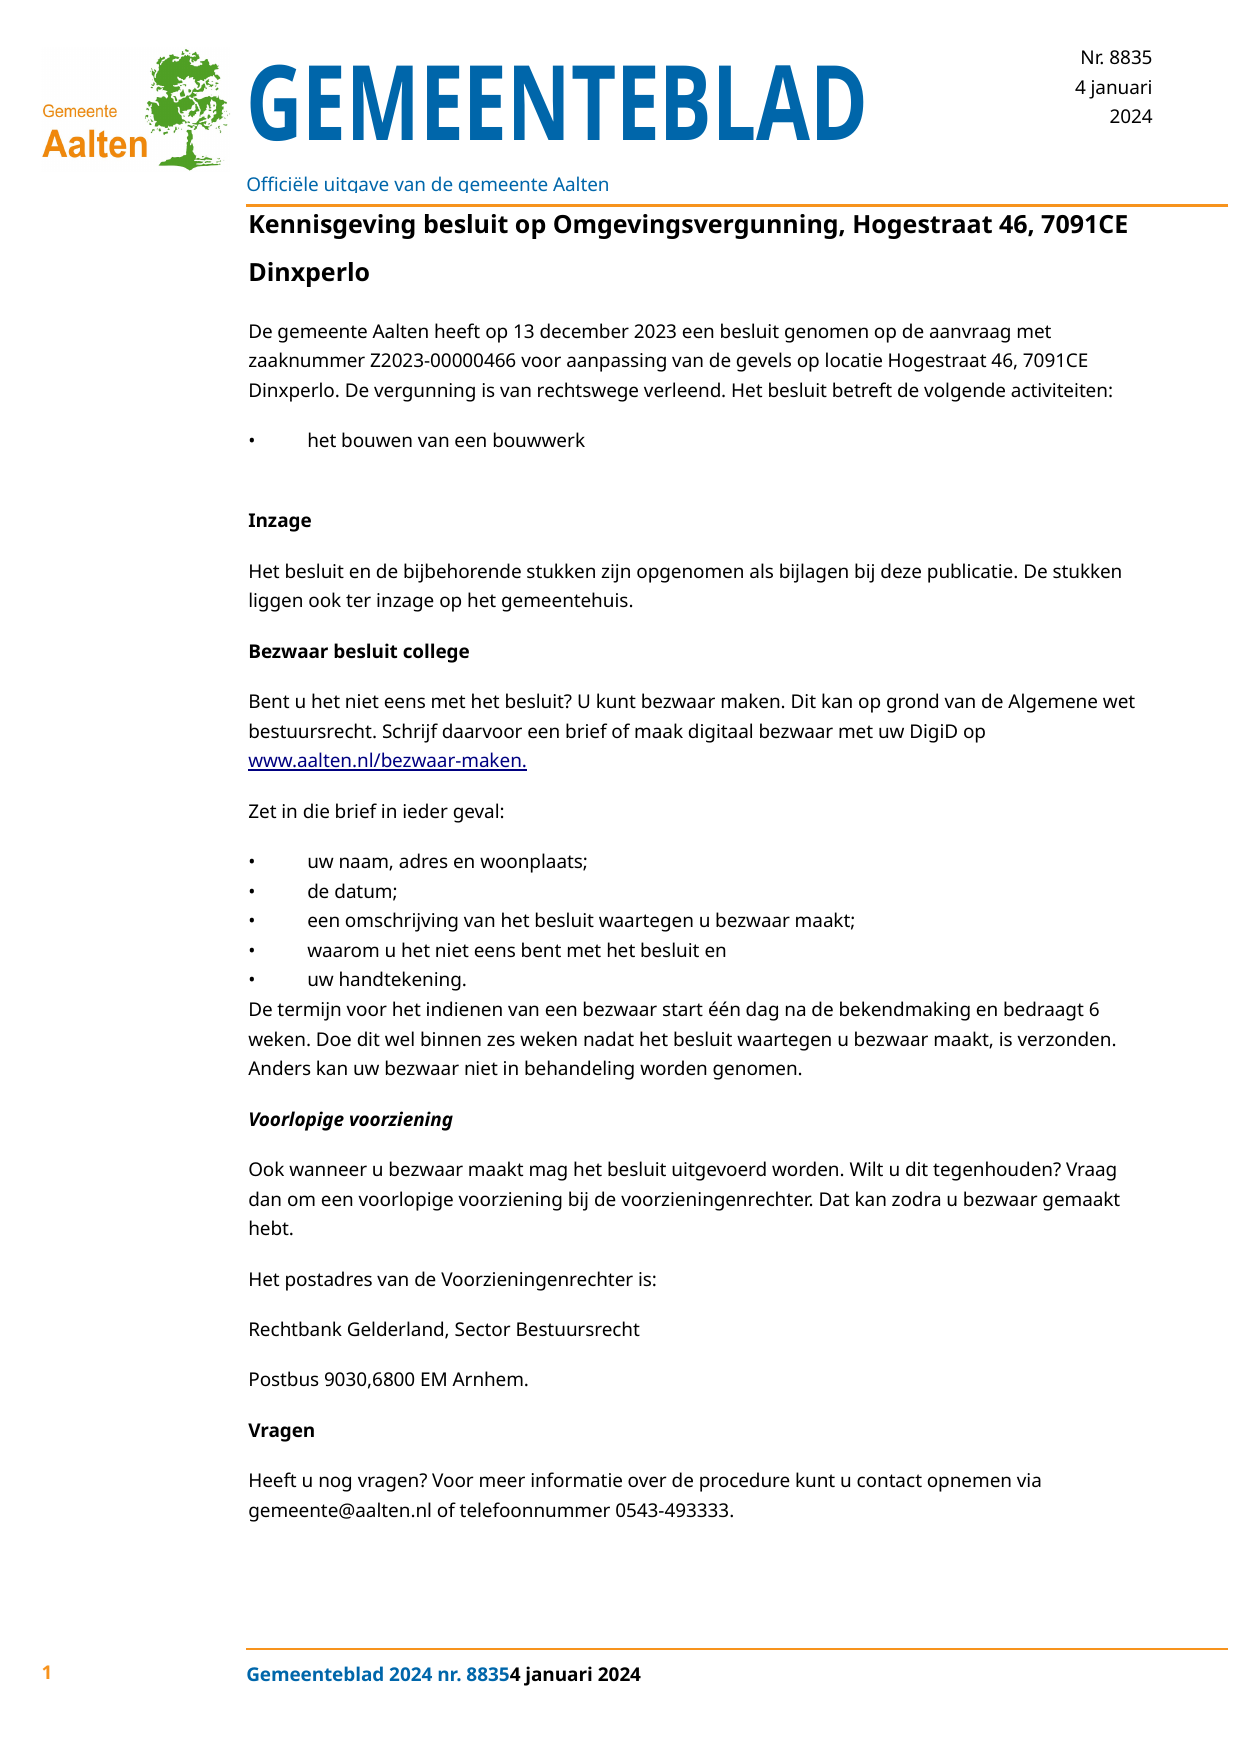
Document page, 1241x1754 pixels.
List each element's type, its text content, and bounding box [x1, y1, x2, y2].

list uw naam, adres en woonplaats; [248, 848, 1152, 874]
list de datum; [248, 878, 1152, 904]
text Zet in die brief in ieder geval: [248, 798, 1152, 824]
text Bent u het niet eens met het besluit? U kunt bezwaar maken. Dit kan op grond van de Algemene wet bestuursrecht. Schrijf daarvoor een brief of maak digitaal bezwaar met uw DigiD op www.aalten.nl/bezwaar-maken. [248, 688, 1152, 773]
text Vragen [248, 1417, 1152, 1443]
text Postbus 9030,6800 EM Arnhem. [248, 1367, 1152, 1392]
text Heeft u nog vragen? Voor meer informatie over de procedure kunt u contact opnemen via gemeente@aalten.nl of telefoonnummer 0543-493333. [248, 1467, 1152, 1523]
list het bouwen van een bouwwerk [248, 427, 1152, 453]
text Voorlopige voorziening [248, 1106, 1152, 1132]
text Inzage [248, 507, 1152, 533]
text De gemeente Aalten heeft op 13 december 2023 een besluit genomen op de aanvraag met zaaknummer Z2023-00000466 voor aanpassing van de gevels op locatie Hogestraat 46, 7091CE Dinxperlo. De vergunning is van rechtswege verleend. Het besluit betreft de volgende activiteiten: [248, 318, 1152, 403]
list uw handtekening. [248, 967, 1152, 992]
text Het besluit en de bijbehorende stukken zijn opgenomen als bijlagen bij deze publicatie. De stukken liggen ook ter inzage op het gemeentehuis. [248, 558, 1152, 613]
list een omschrijving van het besluit waartegen u bezwaar maakt; [248, 907, 1152, 933]
text Kennisgeving besluit op Omgevingsvergunning, Hogestraat 46, 7091CE Dinxperlo [248, 207, 1152, 288]
text Het postadres van de Voorzieningenrechter is: [248, 1266, 1152, 1292]
list waarom u het niet eens bent met het besluit en [248, 937, 1152, 963]
text Bezwaar besluit college [248, 638, 1152, 664]
picture [41, 47, 231, 172]
text De termijn voor het indienen van een bezwaar start één dag na de bekendmaking en bedraagt 6 weken. Doe dit wel binnen zes weken nadat het besluit waartegen u bezwaar maakt, is verzonden. Anders kan uw bezwaar niet in behandeling worden genomen. [248, 996, 1152, 1081]
text Rechtbank Gelderland, Sector Bestuursrecht [248, 1316, 1152, 1342]
text Ook wanneer u bezwaar maakt mag het besluit uitgevoerd worden. Wilt u dit tegenhouden? Vraag dan om een voorlopige voorziening bij de voorzieningenrechter. Dat kan zodra u bezwaar gemaakt hebt. [248, 1156, 1152, 1241]
